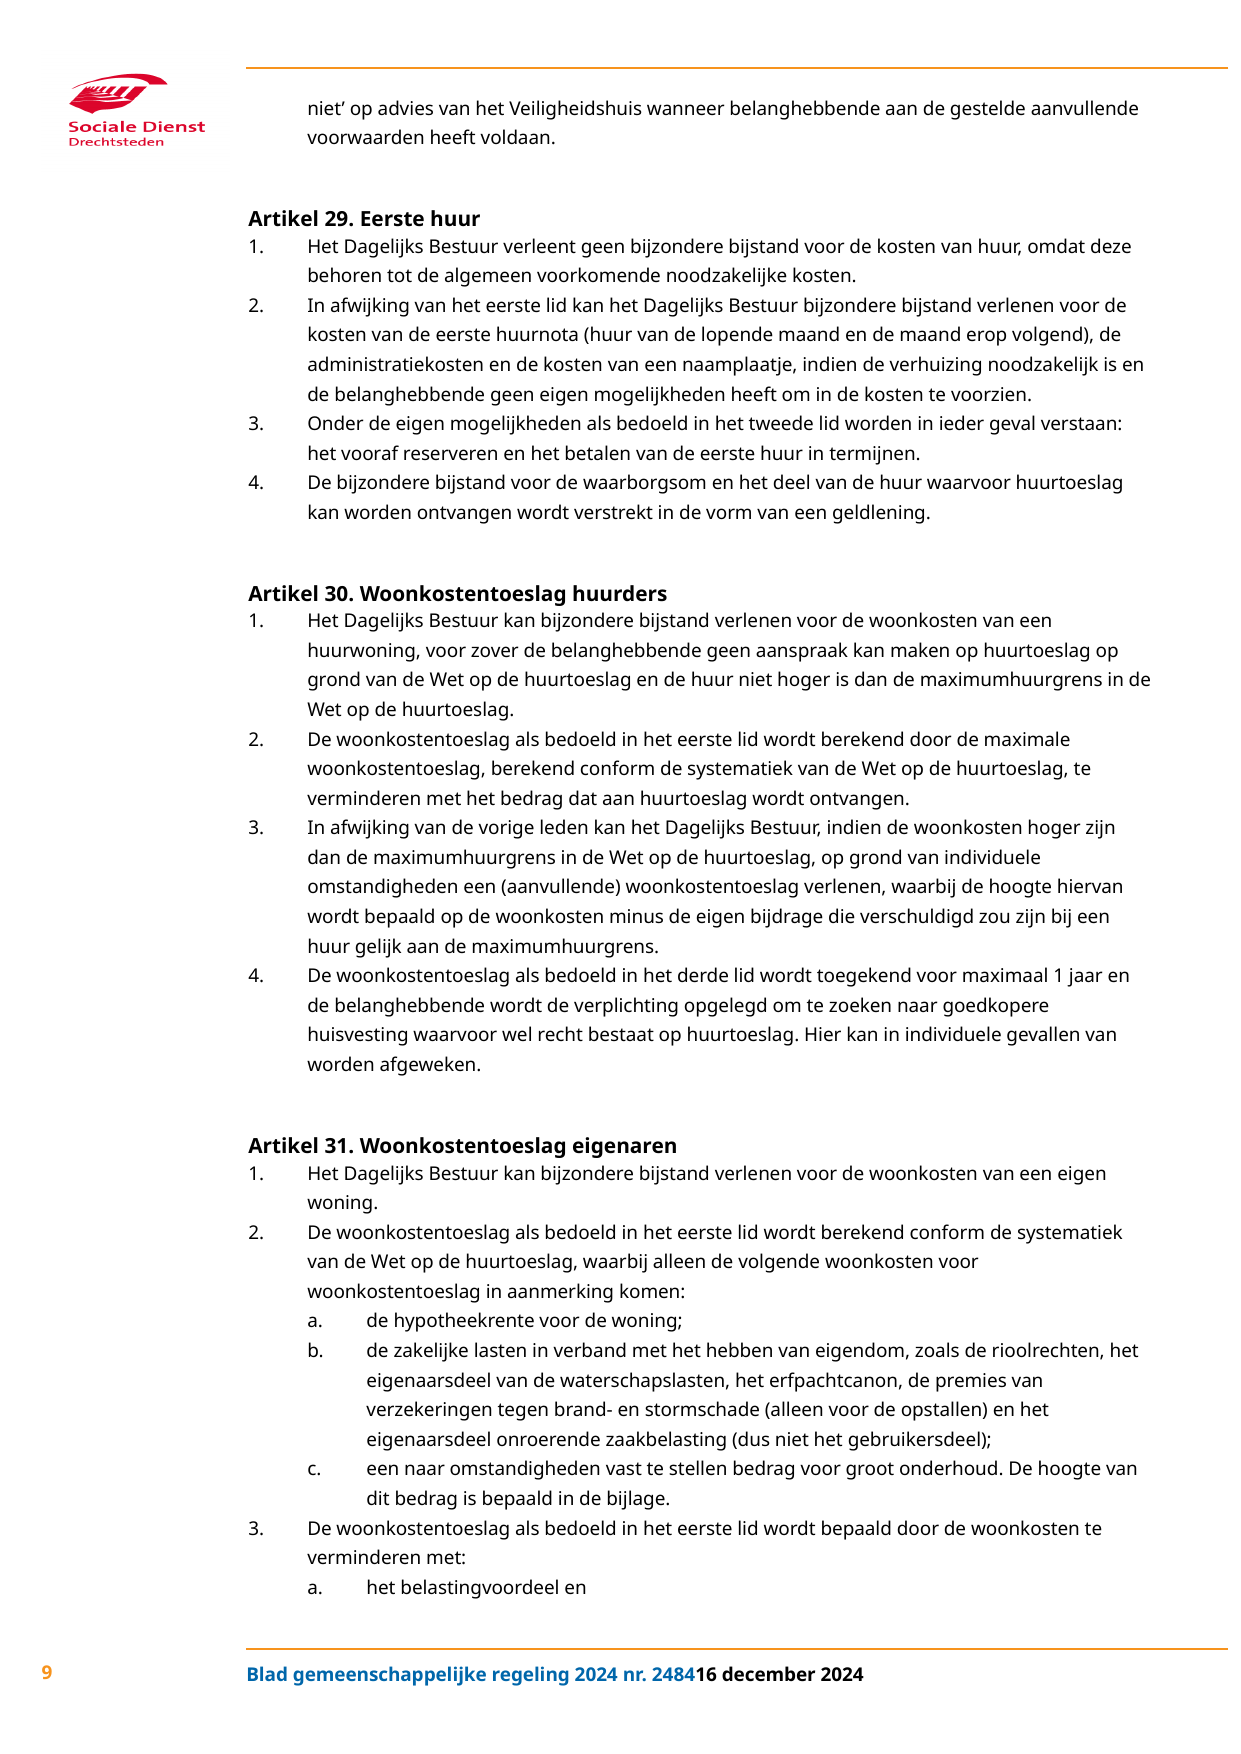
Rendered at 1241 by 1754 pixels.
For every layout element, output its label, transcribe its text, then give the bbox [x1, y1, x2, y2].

picture [41, 47, 231, 172]
list Het Dagelijks Bestuur kan bijzondere bijstand verlenen voor de woonkosten van een huurwoning, voor zover de belanghebbende geen aanspraak kan maken op huurtoeslag op grond van de Wet op de huurtoeslag en de huur niet hoger is dan de maximumhuurgrens in de Wet op de huurtoeslag. [248, 607, 1152, 722]
text Artikel 30. Woonkostentoeslag huurders [248, 579, 1152, 607]
text Artikel 31. Woonkostentoeslag eigenaren [248, 1131, 1152, 1160]
list De woonkostentoeslag als bedoeld in het eerste lid wordt bepaald door de woonkosten te verminderen met: [248, 1515, 1152, 1570]
list niet’ op advies van het Veiligheidshuis wanneer belanghebbende aan de gestelde aanvullende voorwaarden heeft voldaan. [248, 95, 1152, 150]
list In afwijking van het eerste lid kan het Dagelijks Bestuur bijzondere bijstand verlenen voor de kosten van de eerste huurnota (huur van de lopende maand en de maand erop volgend), de administratiekosten en de kosten van een naamplaatje, indien de verhuizing noodzakelijk is en de belanghebbende geen eigen mogelijkheden heeft om in de kosten te voorzien. [248, 292, 1152, 406]
list Het Dagelijks Bestuur kan bijzondere bijstand verlenen voor de woonkosten van een eigen woning. [248, 1160, 1152, 1215]
list de hypotheekrente voor de woning; [307, 1308, 1152, 1333]
list het belastingvoordeel en [307, 1574, 1152, 1599]
list een naar omstandigheden vast te stellen bedrag voor groot onderhoud. De hoogte van dit bedrag is bepaald in de bijlage. [307, 1456, 1152, 1511]
list Het Dagelijks Bestuur verleent geen bijzondere bijstand voor de kosten van huur, omdat deze behoren tot de algemeen voorkomende noodzakelijke kosten. [248, 233, 1152, 288]
list In afwijking van de vorige leden kan het Dagelijks Bestuur, indien de woonkosten hoger zijn dan de maximumhuurgrens in de Wet op de huurtoeslag, op grond van individuele omstandigheden een (aanvullende) woonkostentoeslag verlenen, waarbij de hoogte hiervan wordt bepaald op de woonkosten minus de eigen bijdrage die verschuldigd zou zijn bij een huur gelijk aan de maximumhuurgrens. [248, 814, 1152, 959]
list De woonkostentoeslag als bedoeld in het eerste lid wordt berekend conform de systematiek van de Wet op de huurtoeslag, waarbij alleen de volgende woonkosten voor woonkostentoeslag in aanmerking komen: [248, 1219, 1152, 1304]
list De woonkostentoeslag als bedoeld in het eerste lid wordt berekend door de maximale woonkostentoeslag, berekend conform de systematiek van de Wet op de huurtoeslag, te verminderen met het bedrag dat aan huurtoeslag wordt ontvangen. [248, 726, 1152, 811]
list Onder de eigen mogelijkheden als bedoeld in het tweede lid worden in ieder geval verstaan: het vooraf reserveren en het betalen van de eerste huur in termijnen. [248, 410, 1152, 466]
list de zakelijke lasten in verband met het hebben van eigendom, zoals de rioolrechten, het eigenaarsdeel van de waterschapslasten, het erfpachtcanon, de premies van verzekeringen tegen brand- en stormschade (alleen voor de opstallen) en het eigenaarsdeel onroerende zaakbelasting (dus niet het gebruikersdeel); [307, 1337, 1152, 1452]
text Artikel 29. Eerste huur [248, 204, 1152, 233]
list De bijzondere bijstand voor de waarborgsom en het deel van de huur waarvoor huurtoeslag kan worden ontvangen wordt verstrekt in de vorm van een geldlening. [248, 469, 1152, 525]
list De woonkostentoeslag als bedoeld in het derde lid wordt toegekend voor maximaal 1 jaar en de belanghebbende wordt de verplichting opgelegd om te zoeken naar goedkopere huisvesting waarvoor wel recht bestaat op huurtoeslag. Hier kan in individuele gevallen van worden afgeweken. [248, 962, 1152, 1077]
